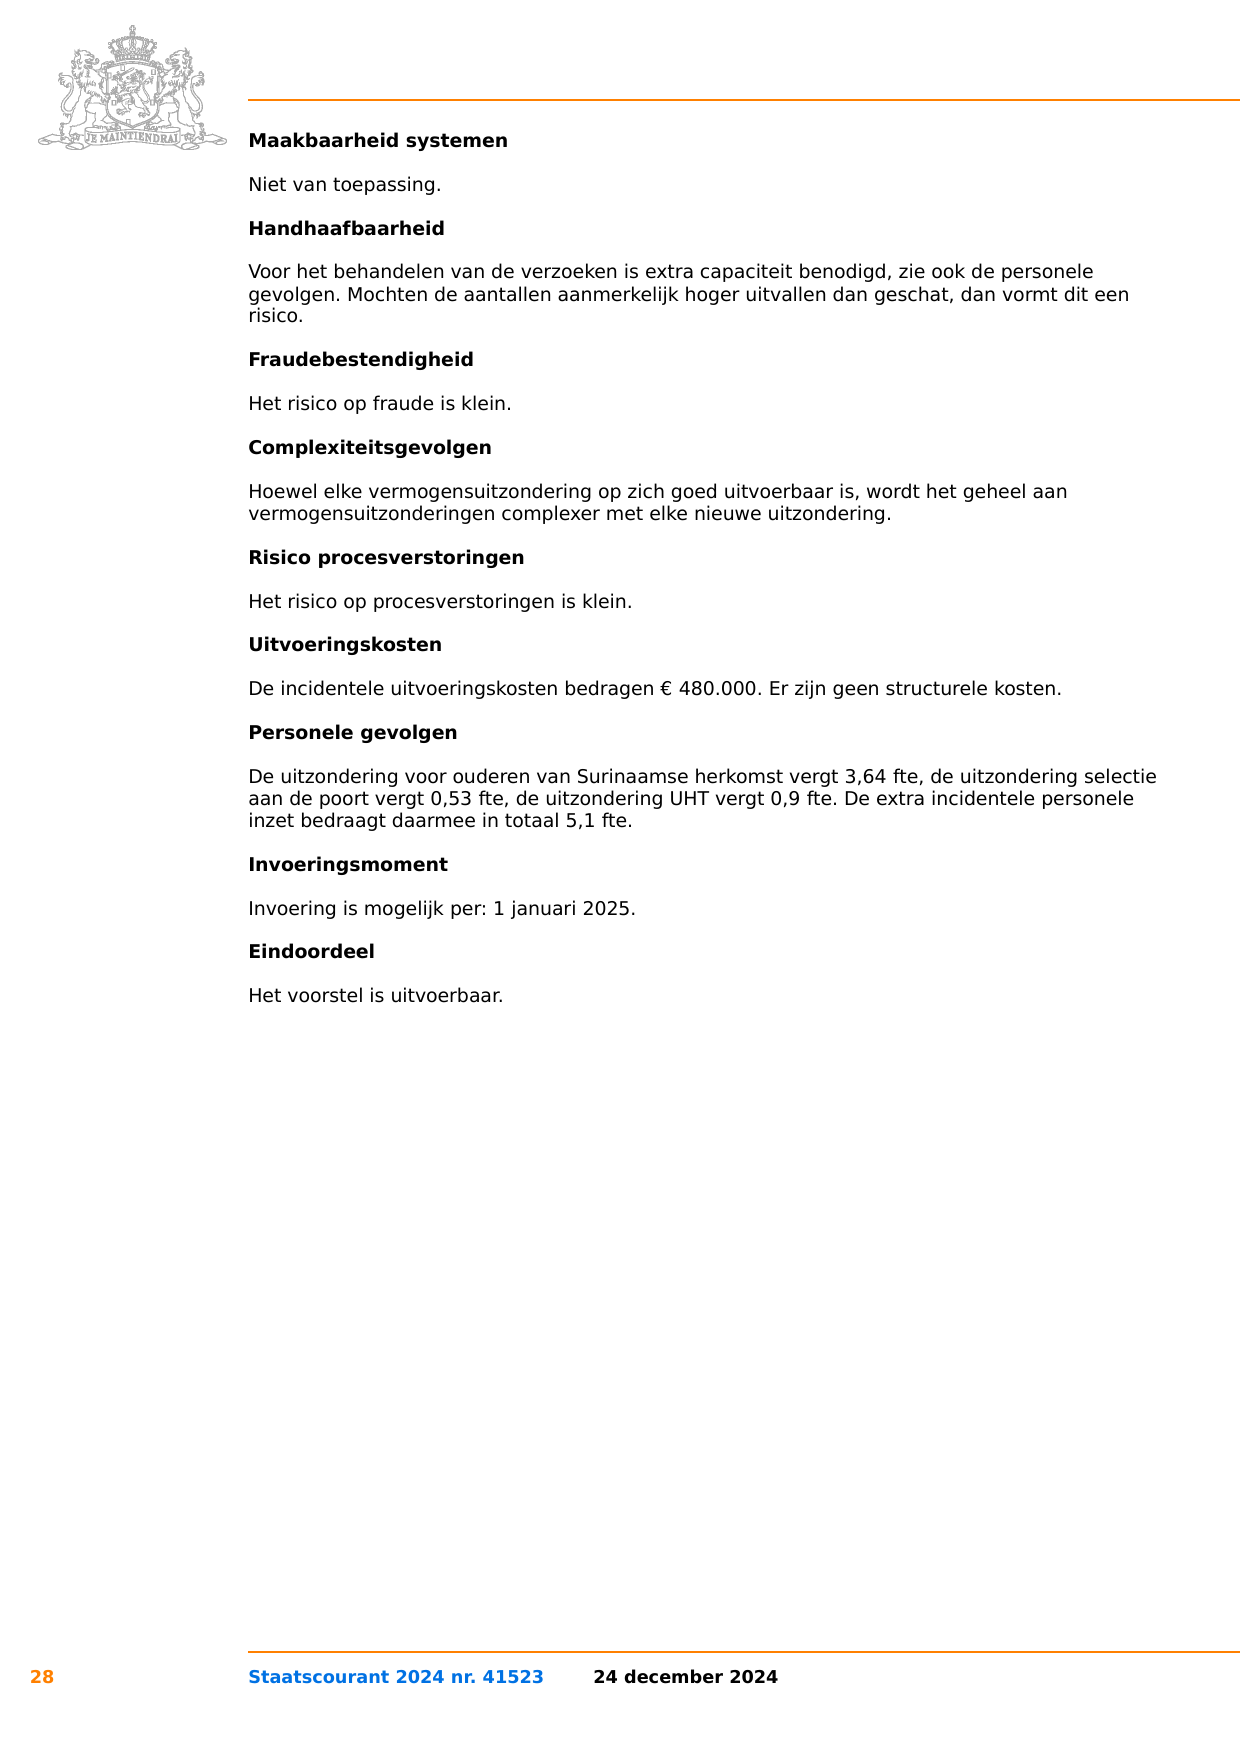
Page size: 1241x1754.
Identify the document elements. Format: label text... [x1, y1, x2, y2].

subtitle Risico procesverstoringen [248, 547, 1163, 569]
subtitle Uitvoeringskosten [248, 634, 1163, 656]
text Voor het behandelen van de verzoeken is extra capaciteit benodigd, zie ook de personele gevolgen. Mochten de aantallen aanmerkelijk hoger uitvallen dan geschat, dan vormt dit een risico. [248, 261, 1163, 327]
text Invoering is mogelijk per: 1 januari 2025. [248, 898, 1163, 919]
text Het risico op fraude is klein. [248, 393, 1163, 415]
subtitle Fraudebestendigheid [248, 349, 1163, 371]
subtitle Handhaafbaarheid [248, 218, 1163, 239]
picture [38, 25, 227, 150]
subtitle Invoeringsmoment [248, 854, 1163, 876]
subtitle Personele gevolgen [248, 722, 1163, 744]
text Het risico op procesverstoringen is klein. [248, 591, 1163, 612]
text De incidentele uitvoeringskosten bedragen € 480.000. Er zijn geen structurele kosten. [248, 678, 1163, 700]
subtitle Maakbaarheid systemen [248, 130, 1163, 152]
subtitle Eindoordeel [248, 941, 1163, 963]
subtitle Complexiteitsgevolgen [248, 437, 1163, 459]
text Hoewel elke vermogensuitzondering op zich goed uitvoerbaar is, wordt het geheel aan vermogensuitzonderingen complexer met elke nieuwe uitzondering. [248, 481, 1163, 525]
text Niet van toepassing. [248, 174, 1163, 196]
text Het voorstel is uitvoerbaar. [248, 985, 1163, 1007]
text De uitzondering voor ouderen van Surinaamse herkomst vergt 3,64 fte, de uitzondering selectie aan de poort vergt 0,53 fte, de uitzondering UHT vergt 0,9 fte. De extra incidentele personele inzet bedraagt daarmee in totaal 5,1 fte. [248, 766, 1163, 832]
